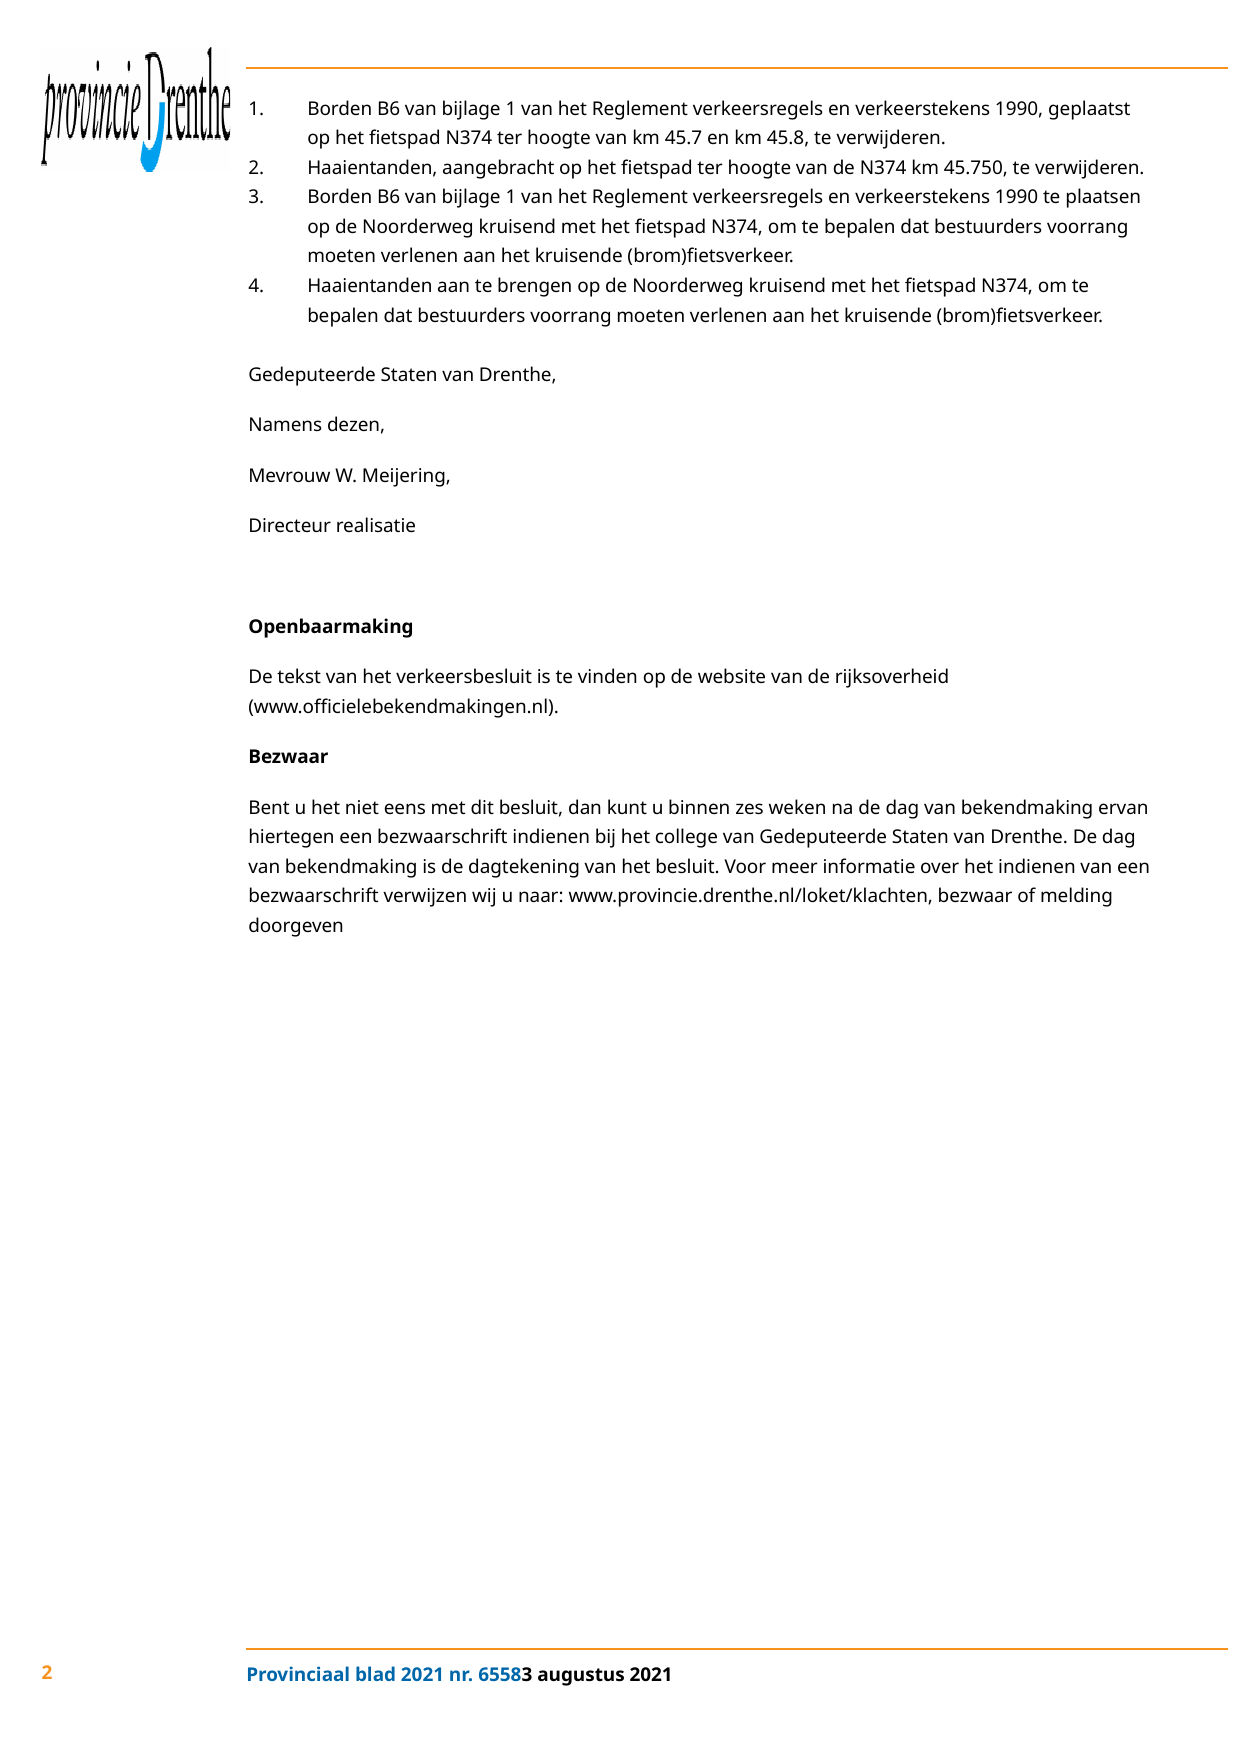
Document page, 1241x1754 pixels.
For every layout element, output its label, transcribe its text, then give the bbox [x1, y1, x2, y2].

text Bent u het niet eens met dit besluit, dan kunt u binnen zes weken na de dag van bekendmaking ervan hiertegen een bezwaarschrift indienen bij het college van Gedeputeerde Staten van Drenthe. De dag van bekendmaking is de dagtekening van het besluit. Voor meer informatie over het indienen van een bezwaarschrift verwijzen wij u naar: www.provincie.drenthe.nl/loket/klachten, bezwaar of melding doorgeven [248, 794, 1152, 938]
list Borden B6 van bijlage 1 van het Reglement verkeersregels en verkeerstekens 1990, geplaatst op het fietspad N374 ter hoogte van km 45.7 en km 45.8, te verwijderen. [248, 95, 1152, 150]
text De tekst van het verkeersbesluit is te vinden op de website van de rijksoverheid (www.officielebekendmakingen.nl). [248, 663, 1152, 719]
text Directeur realisatie [248, 512, 1152, 538]
picture [41, 47, 231, 172]
text Gedeputeerde Staten van Drenthe, [248, 361, 1152, 387]
list Haaientanden, aangebracht op het fietspad ter hoogte van de N374 km 45.750, te verwijderen. [248, 154, 1152, 180]
list Borden B6 van bijlage 1 van het Reglement verkeersregels en verkeerstekens 1990 te plaatsen op de Noorderweg kruisend met het fietspad N374, om te bepalen dat bestuurders voorrang moeten verlenen aan het kruisende (brom)fietsverkeer. [248, 183, 1152, 268]
list Haaientanden aan te brengen op de Noorderweg kruisend met het fietspad N374, om te bepalen dat bestuurders voorrang moeten verlenen aan het kruisende (brom)fietsverkeer. [248, 272, 1152, 328]
text Namens dezen, [248, 411, 1152, 437]
text Mevrouw W. Meijering, [248, 462, 1152, 488]
text Openbaarmaking [248, 613, 1152, 639]
text Bezwaar [248, 743, 1152, 769]
